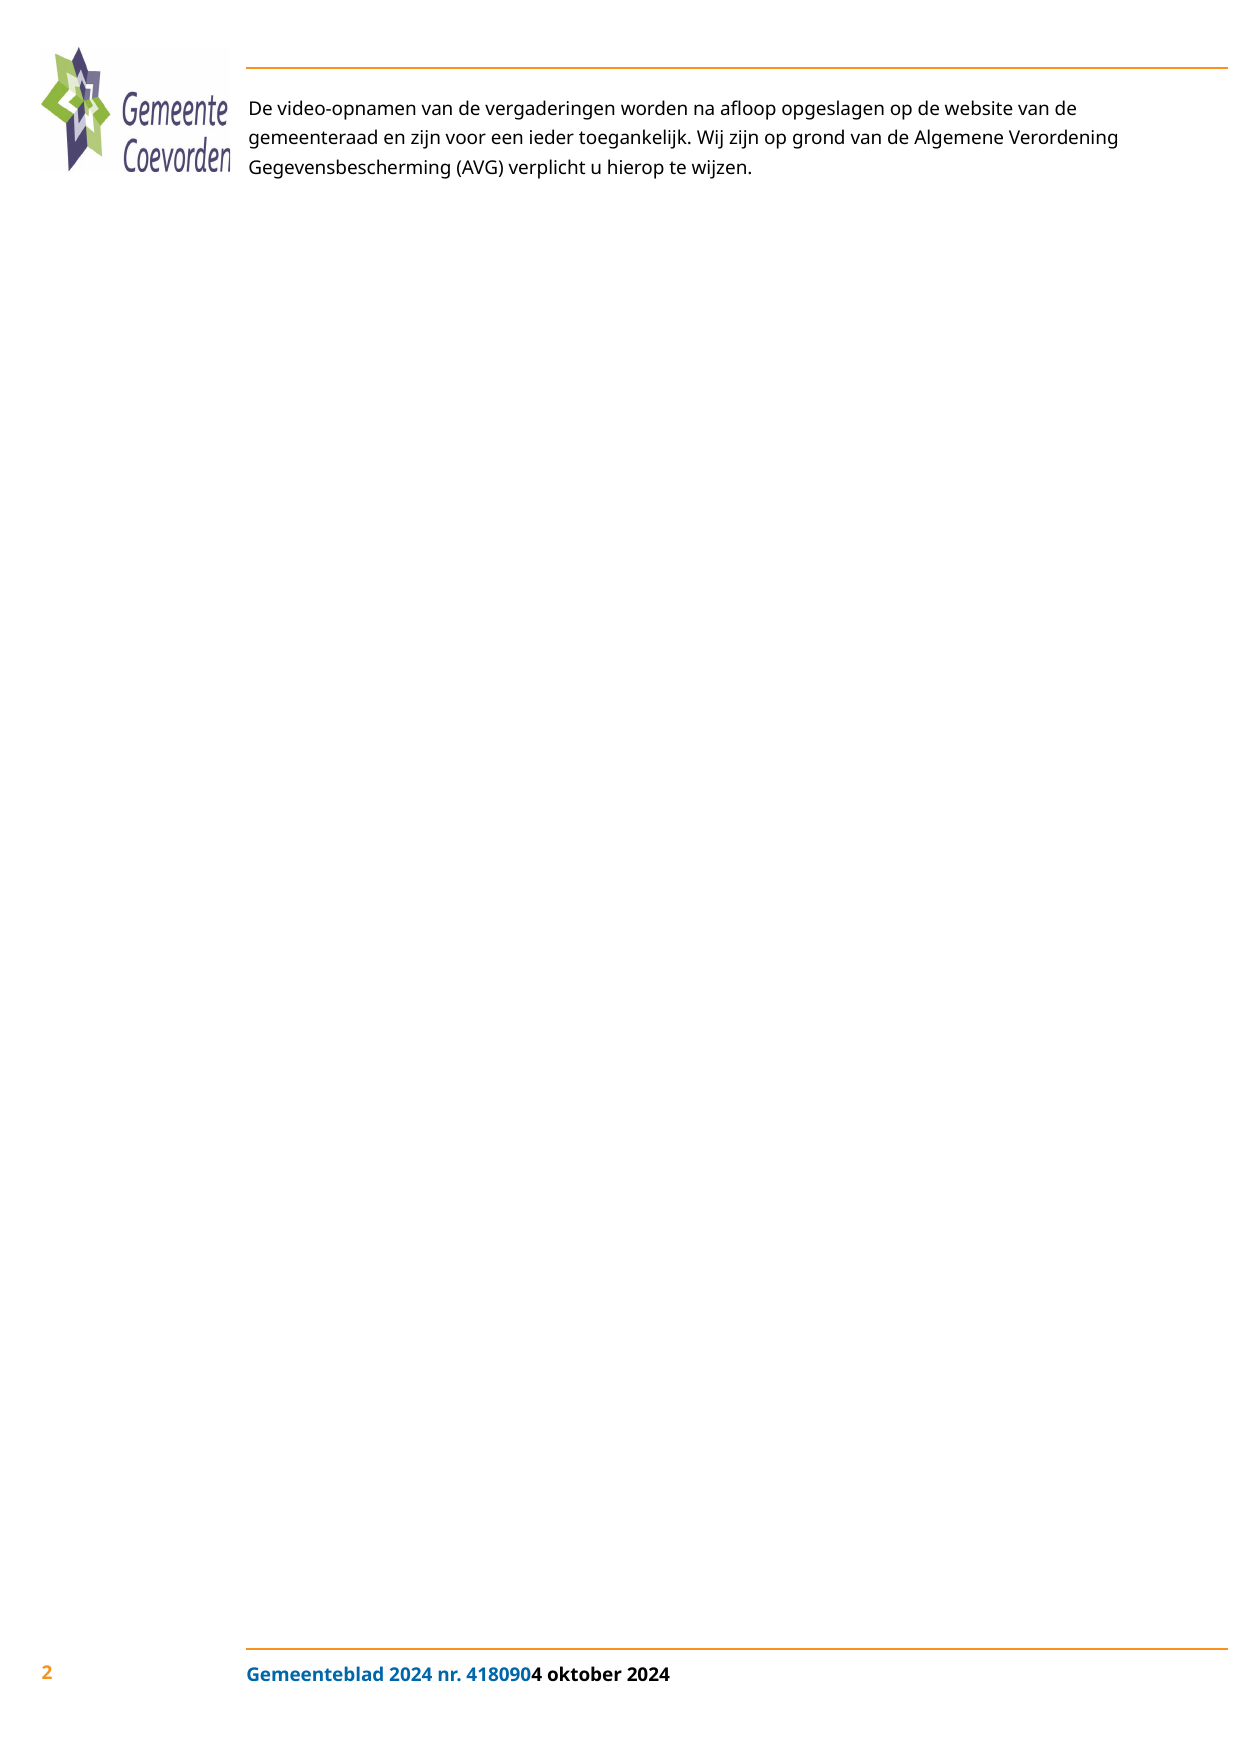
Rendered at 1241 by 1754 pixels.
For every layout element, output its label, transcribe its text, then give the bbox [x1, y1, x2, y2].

picture [41, 47, 231, 172]
text De video-opnamen van de vergaderingen worden na afloop opgeslagen op de website van de gemeenteraad en zijn voor een ieder toegankelijk. Wij zijn op grond van de Algemene Verordening Gegevensbescherming (AVG) verplicht u hierop te wijzen. [248, 95, 1152, 180]
